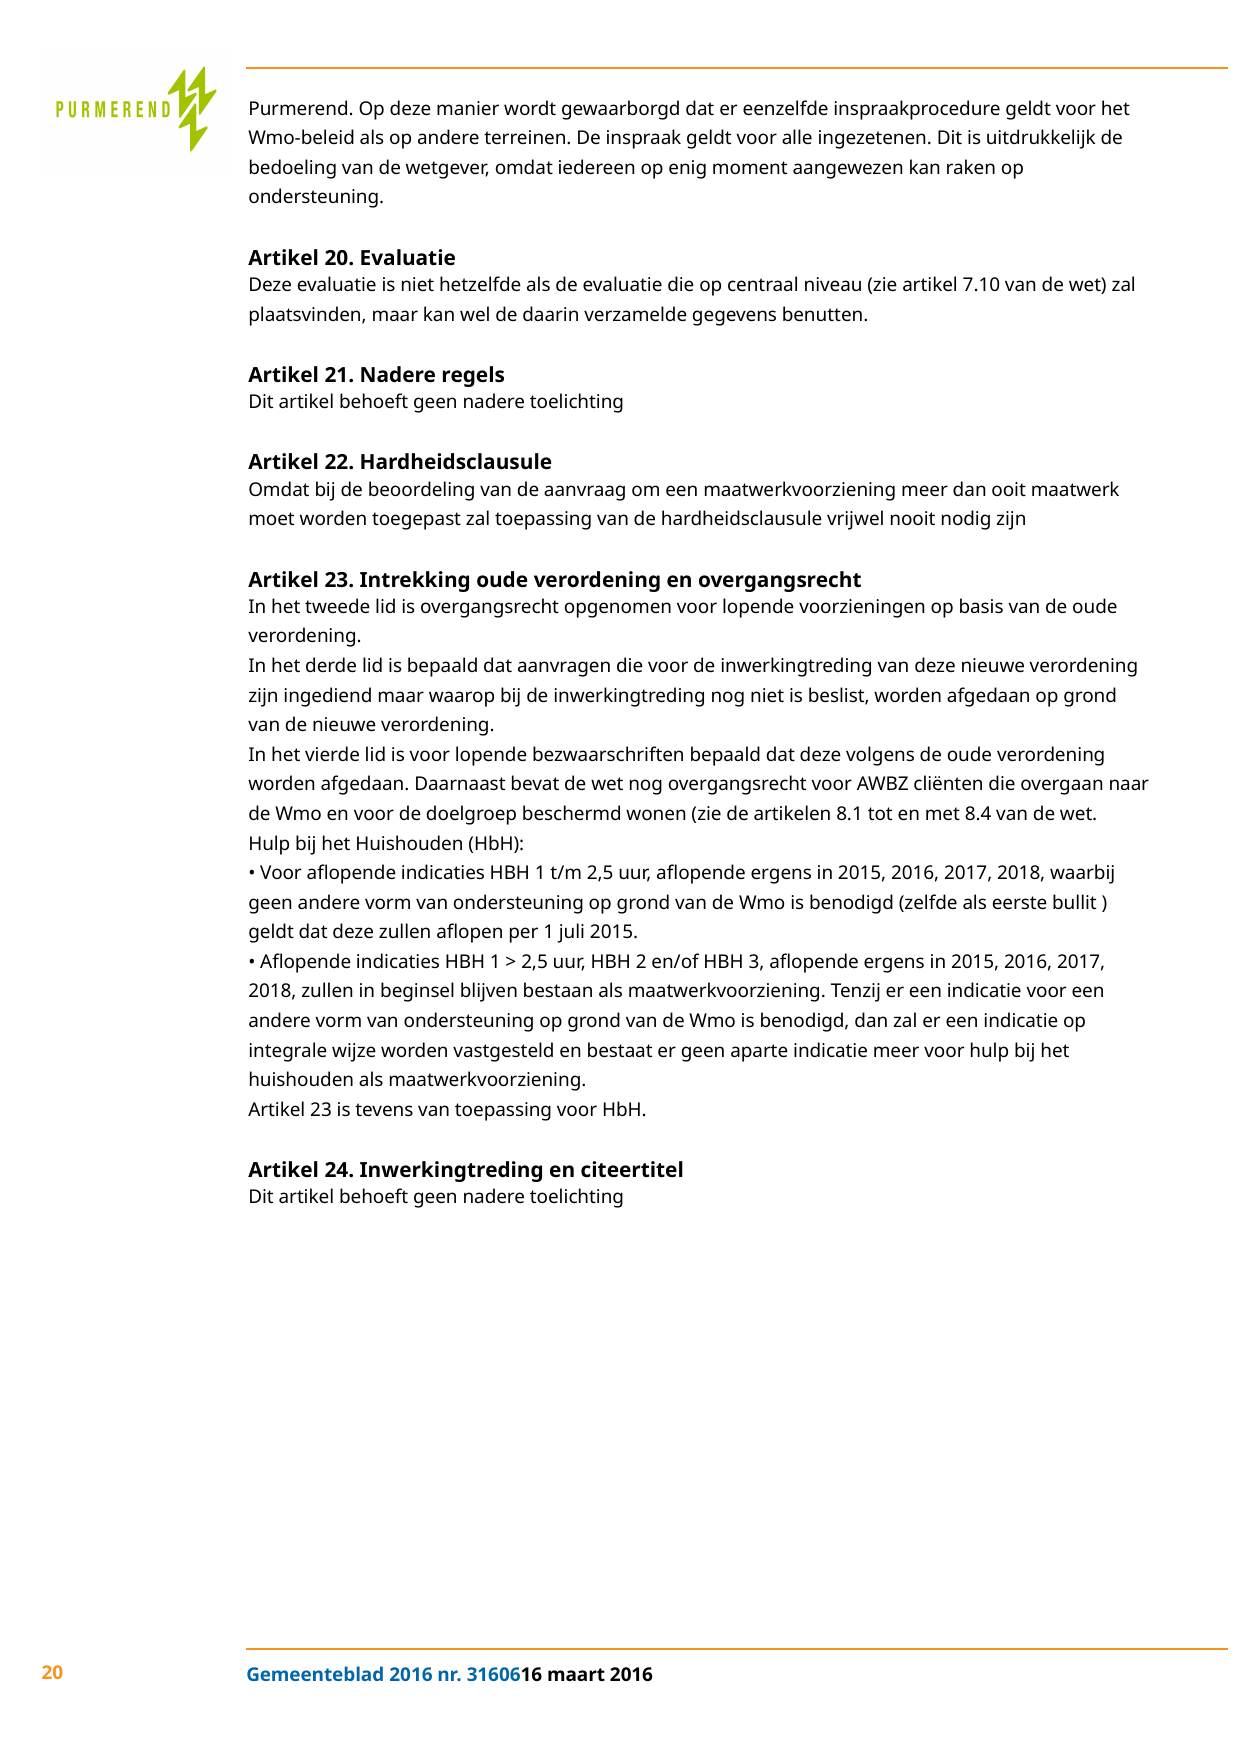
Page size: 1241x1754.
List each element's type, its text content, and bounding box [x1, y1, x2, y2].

text In het derde lid is bepaald dat aanvragen die voor de inwerkingtreding van deze nieuwe verordening zijn ingediend maar waarop bij de inwerkingtreding nog niet is beslist, worden afgedaan op grond van de nieuwe verordening. [248, 652, 1152, 737]
text Hulp bij het Huishouden (HbH): [248, 830, 1152, 856]
text Deze evaluatie is niet hetzelfde als de evaluatie die op centraal niveau (zie artikel 7.10 van de wet) zal plaatsvinden, maar kan wel de daarin verzamelde gegevens benutten. [248, 271, 1152, 326]
text Artikel 24. Inwerkingtreding en citeertitel [248, 1155, 1152, 1184]
text Artikel 21. Nadere regels [248, 360, 1152, 388]
text Artikel 23. Intrekking oude verordening en overgangsrecht [248, 565, 1152, 593]
text Artikel 20. Evaluatie [248, 243, 1152, 271]
picture [41, 47, 231, 172]
text Artikel 22. Hardheidsclausule [248, 447, 1152, 476]
text • Voor aflopende indicaties HBH 1 t/m 2,5 uur, aflopende ergens in 2015, 2016, 2017, 2018, waarbij geen andere vorm van ondersteuning op grond van de Wmo is benodigd (zelfde als eerste bullit ) geldt dat deze zullen aflopen per 1 juli 2015. [248, 859, 1152, 944]
text Artikel 23 is tevens van toepassing voor HbH. [248, 1096, 1152, 1122]
text Dit artikel behoeft geen nadere toelichting [248, 1184, 1152, 1209]
text Purmerend. Op deze manier wordt gewaarborgd dat er eenzelfde inspraakprocedure geldt voor het Wmo-beleid als op andere terreinen. De inspraak geldt voor alle ingezetenen. Dit is uitdrukkelijk de bedoeling van de wetgever, omdat iedereen op enig moment aangewezen kan raken op ondersteuning. [248, 95, 1152, 209]
text • Aflopende indicaties HBH 1 > 2,5 uur, HBH 2 en/of HBH 3, aflopende ergens in 2015, 2016, 2017, 2018, zullen in beginsel blijven bestaan als maatwerkvoorziening. Tenzij er een indicatie voor een andere vorm van ondersteuning op grond van de Wmo is benodigd, dan zal er een indicatie op integrale wijze worden vastgesteld en bestaat er geen aparte indicatie meer voor hulp bij het huishouden als maatwerkvoorziening. [248, 948, 1152, 1092]
text In het tweede lid is overgangsrecht opgenomen voor lopende voorzieningen op basis van de oude verordening. [248, 593, 1152, 648]
text In het vierde lid is voor lopende bezwaarschriften bepaald dat deze volgens de oude verordening worden afgedaan. Daarnaast bevat de wet nog overgangsrecht voor AWBZ cliënten die overgaan naar de Wmo en voor de doelgroep beschermd wonen (zie de artikelen 8.1 tot en met 8.4 van de wet. [248, 741, 1152, 826]
text Dit artikel behoeft geen nadere toelichting [248, 388, 1152, 414]
text Omdat bij de beoordeling van de aanvraag om een maatwerkvoorziening meer dan ooit maatwerk moet worden toegepast zal toepassing van de hardheidsclausule vrijwel nooit nodig zijn [248, 476, 1152, 531]
